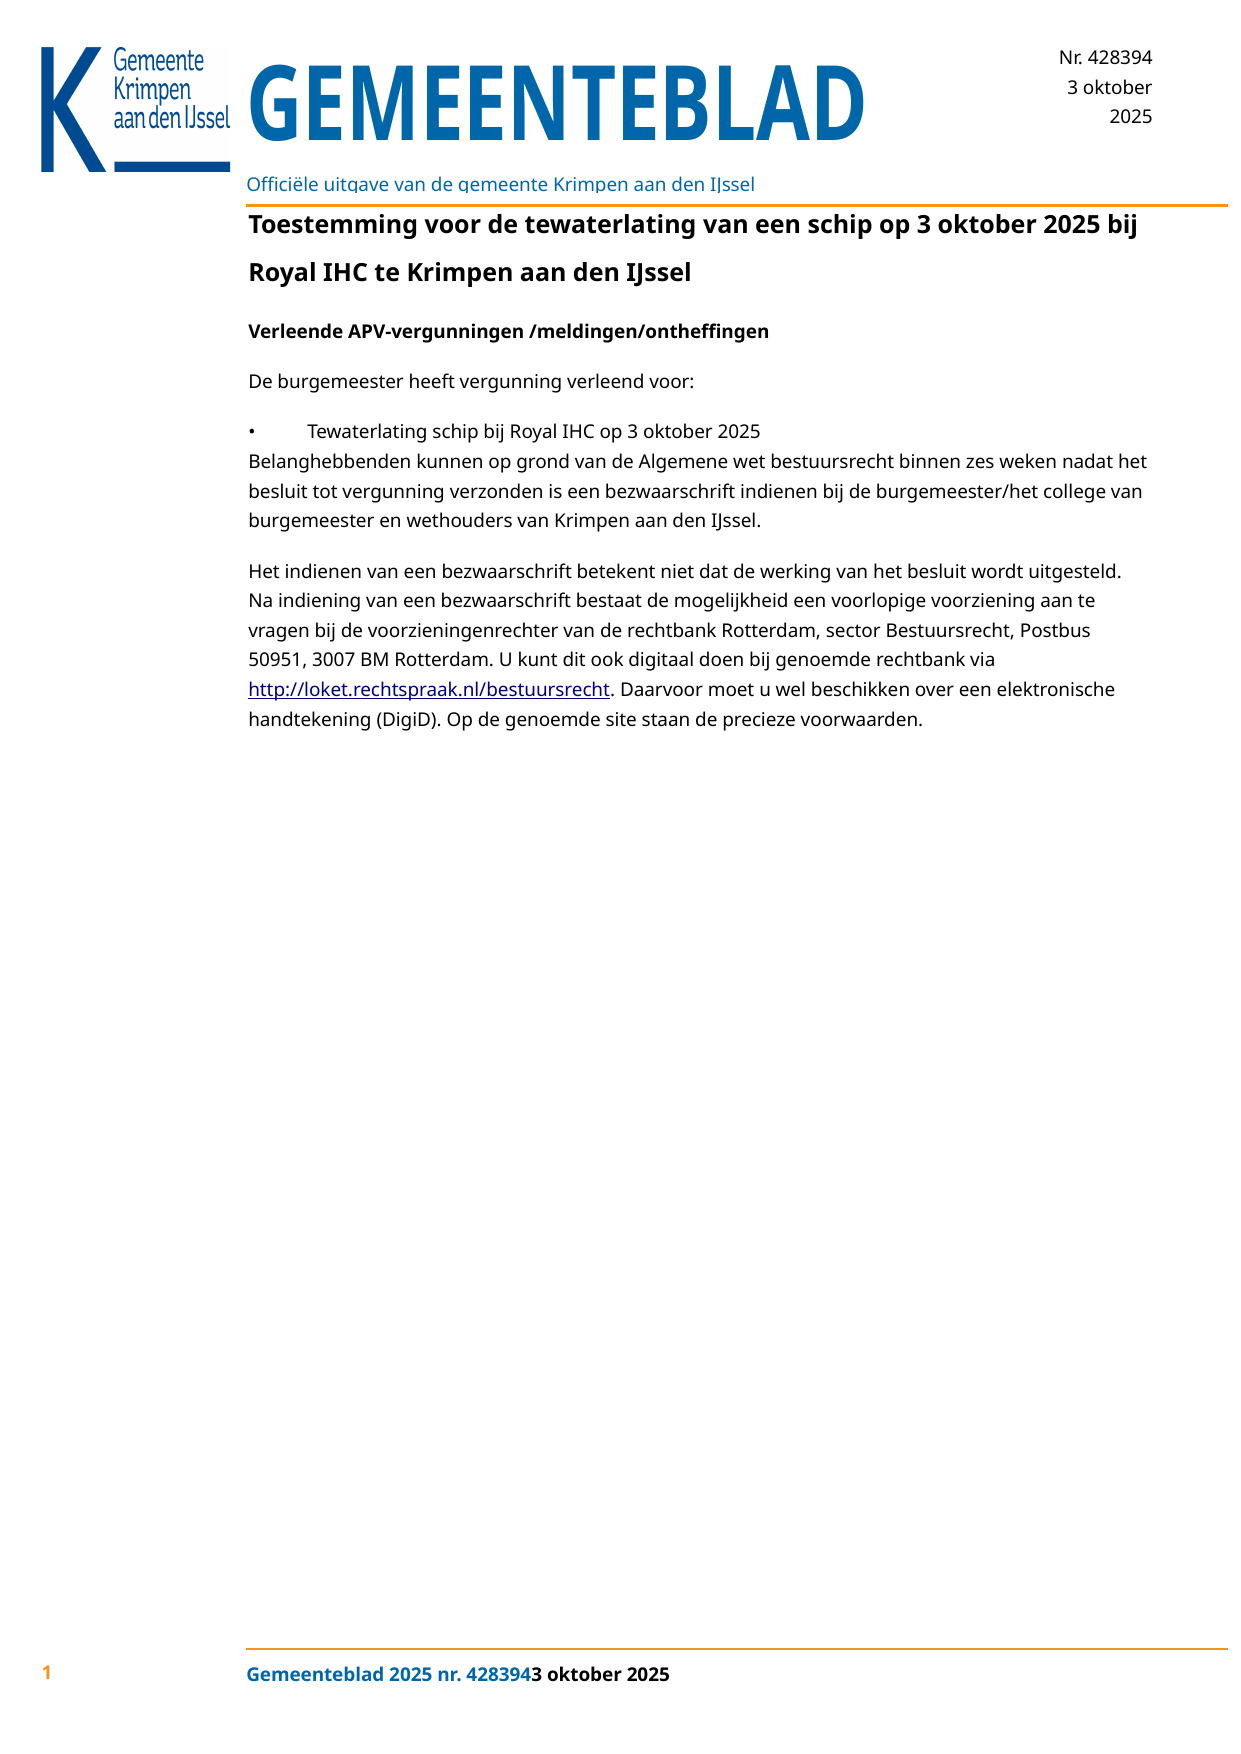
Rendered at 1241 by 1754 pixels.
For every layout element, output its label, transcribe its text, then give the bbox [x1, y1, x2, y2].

list Tewaterlating schip bij Royal IHC op 3 oktober 2025 [248, 419, 1152, 444]
text Toestemming voor de tewaterlating van een schip op 3 oktober 2025 bij Royal IHC te Krimpen aan den IJssel [248, 207, 1152, 288]
text Belanghebbenden kunnen op grond van de Algemene wet bestuursrecht binnen zes weken nadat het besluit tot vergunning verzonden is een bezwaarschrift indienen bij de burgemeester/het college van burgemeester en wethouders van Krimpen aan den IJssel. [248, 448, 1152, 533]
text Het indienen van een bezwaarschrift betekent niet dat de werking van het besluit wordt uitgesteld. Na indiening van een bezwaarschrift bestaat de mogelijkheid een voorlopige voorziening aan te vragen bij de voorzieningenrechter van de rechtbank Rotterdam, sector Bestuursrecht, Postbus 50951, 3007 BM Rotterdam. U kunt dit ook digitaal doen bij genoemde rechtbank via http://loket.rechtspraak.nl/bestuursrecht. Daarvoor moet u wel beschikken over een elektronische handtekening (DigiD). Op de genoemde site staan de precieze voorwaarden. [248, 558, 1152, 732]
text Verleende APV-vergunningen /meldingen/ontheffingen [248, 318, 1152, 344]
picture [41, 47, 231, 172]
text De burgemeester heeft vergunning verleend voor: [248, 368, 1152, 394]
